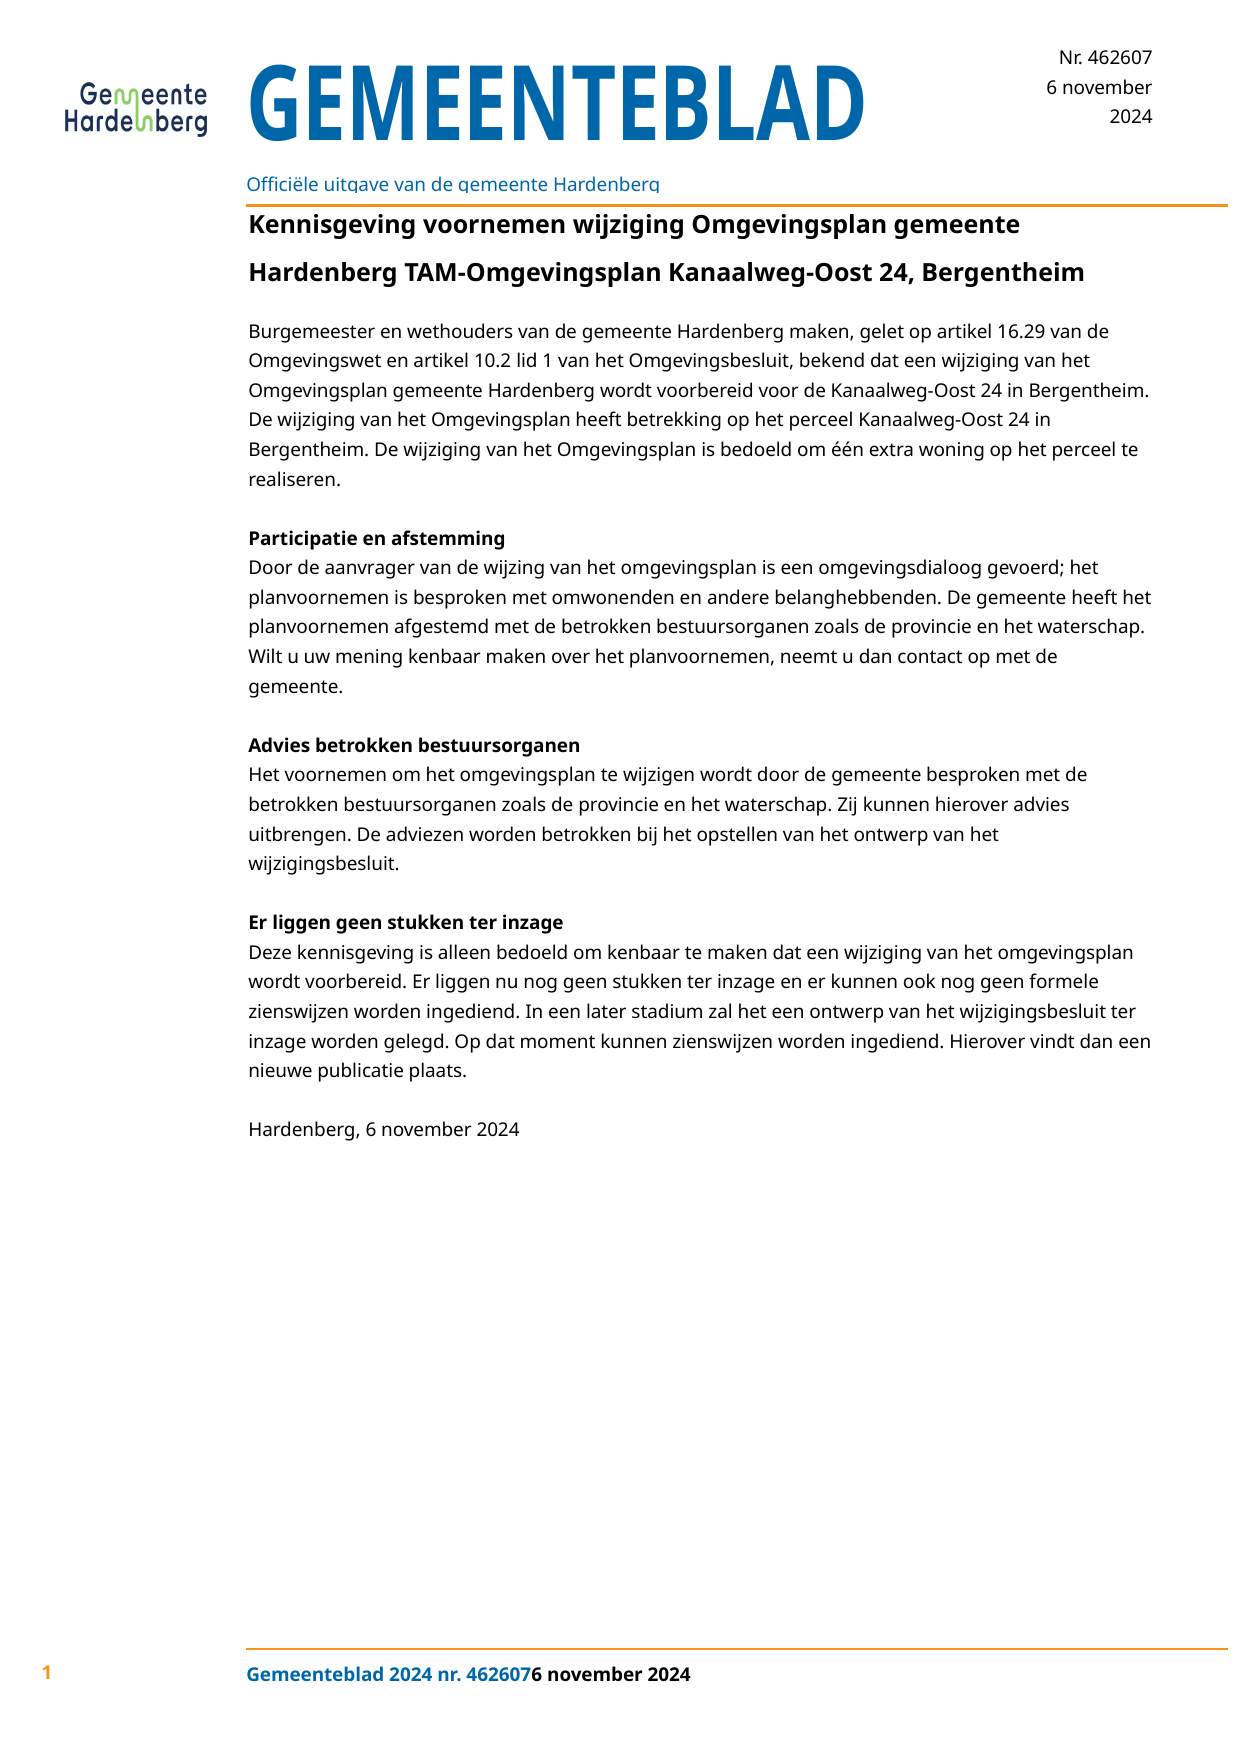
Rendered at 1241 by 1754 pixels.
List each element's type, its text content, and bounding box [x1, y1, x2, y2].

text Deze kennisgeving is alleen bedoeld om kenbaar te maken dat een wijziging van het omgevingsplan wordt voorbereid. Er liggen nu nog geen stukken ter inzage en er kunnen ook nog geen formele zienswijzen worden ingediend. In een later stadium zal het een ontwerp van het wijzigingsbesluit ter inzage worden gelegd. Op dat moment kunnen zienswijzen worden ingediend. Hierover vindt dan een nieuwe publicatie plaats. [248, 939, 1152, 1083]
text Hardenberg, 6 november 2024 [248, 1117, 1152, 1142]
text Advies betrokken bestuursorganen [248, 732, 1152, 758]
text Het voornemen om het omgevingsplan te wijzigen wordt door de gemeente besproken met de betrokken bestuursorganen zoals de provincie en het waterschap. Zij kunnen hierover advies uitbrengen. De adviezen worden betrokken bij het opstellen van het ontwerp van het wijzigingsbesluit. [248, 762, 1152, 876]
picture [41, 47, 231, 172]
text Burgemeester en wethouders van de gemeente Hardenberg maken, gelet op artikel 16.29 van de Omgevingswet en artikel 10.2 lid 1 van het Omgevingsbesluit, bekend dat een wijziging van het Omgevingsplan gemeente Hardenberg wordt voorbereid voor de Kanaalweg-Oost 24 in Bergentheim. De wijziging van het Omgevingsplan heeft betrekking op het perceel Kanaalweg-Oost 24 in Bergentheim. De wijziging van het Omgevingsplan is bedoeld om één extra woning op het perceel te realiseren. [248, 318, 1152, 492]
text Door de aanvrager van de wijzing van het omgevingsplan is een omgevingsdialoog gevoerd; het planvoornemen is besproken met omwonenden en andere belanghebbenden. De gemeente heeft het planvoornemen afgestemd met de betrokken bestuursorganen zoals de provincie en het waterschap. [248, 554, 1152, 639]
text Participatie en afstemming [248, 525, 1152, 551]
text Er liggen geen stukken ter inzage [248, 909, 1152, 935]
text Kennisgeving voornemen wijziging Omgevingsplan gemeente Hardenberg TAM-Omgevingsplan Kanaalweg-Oost 24, Bergentheim [248, 207, 1152, 288]
text Wilt u uw mening kenbaar maken over het planvoornemen, neemt u dan contact op met de gemeente. [248, 643, 1152, 699]
